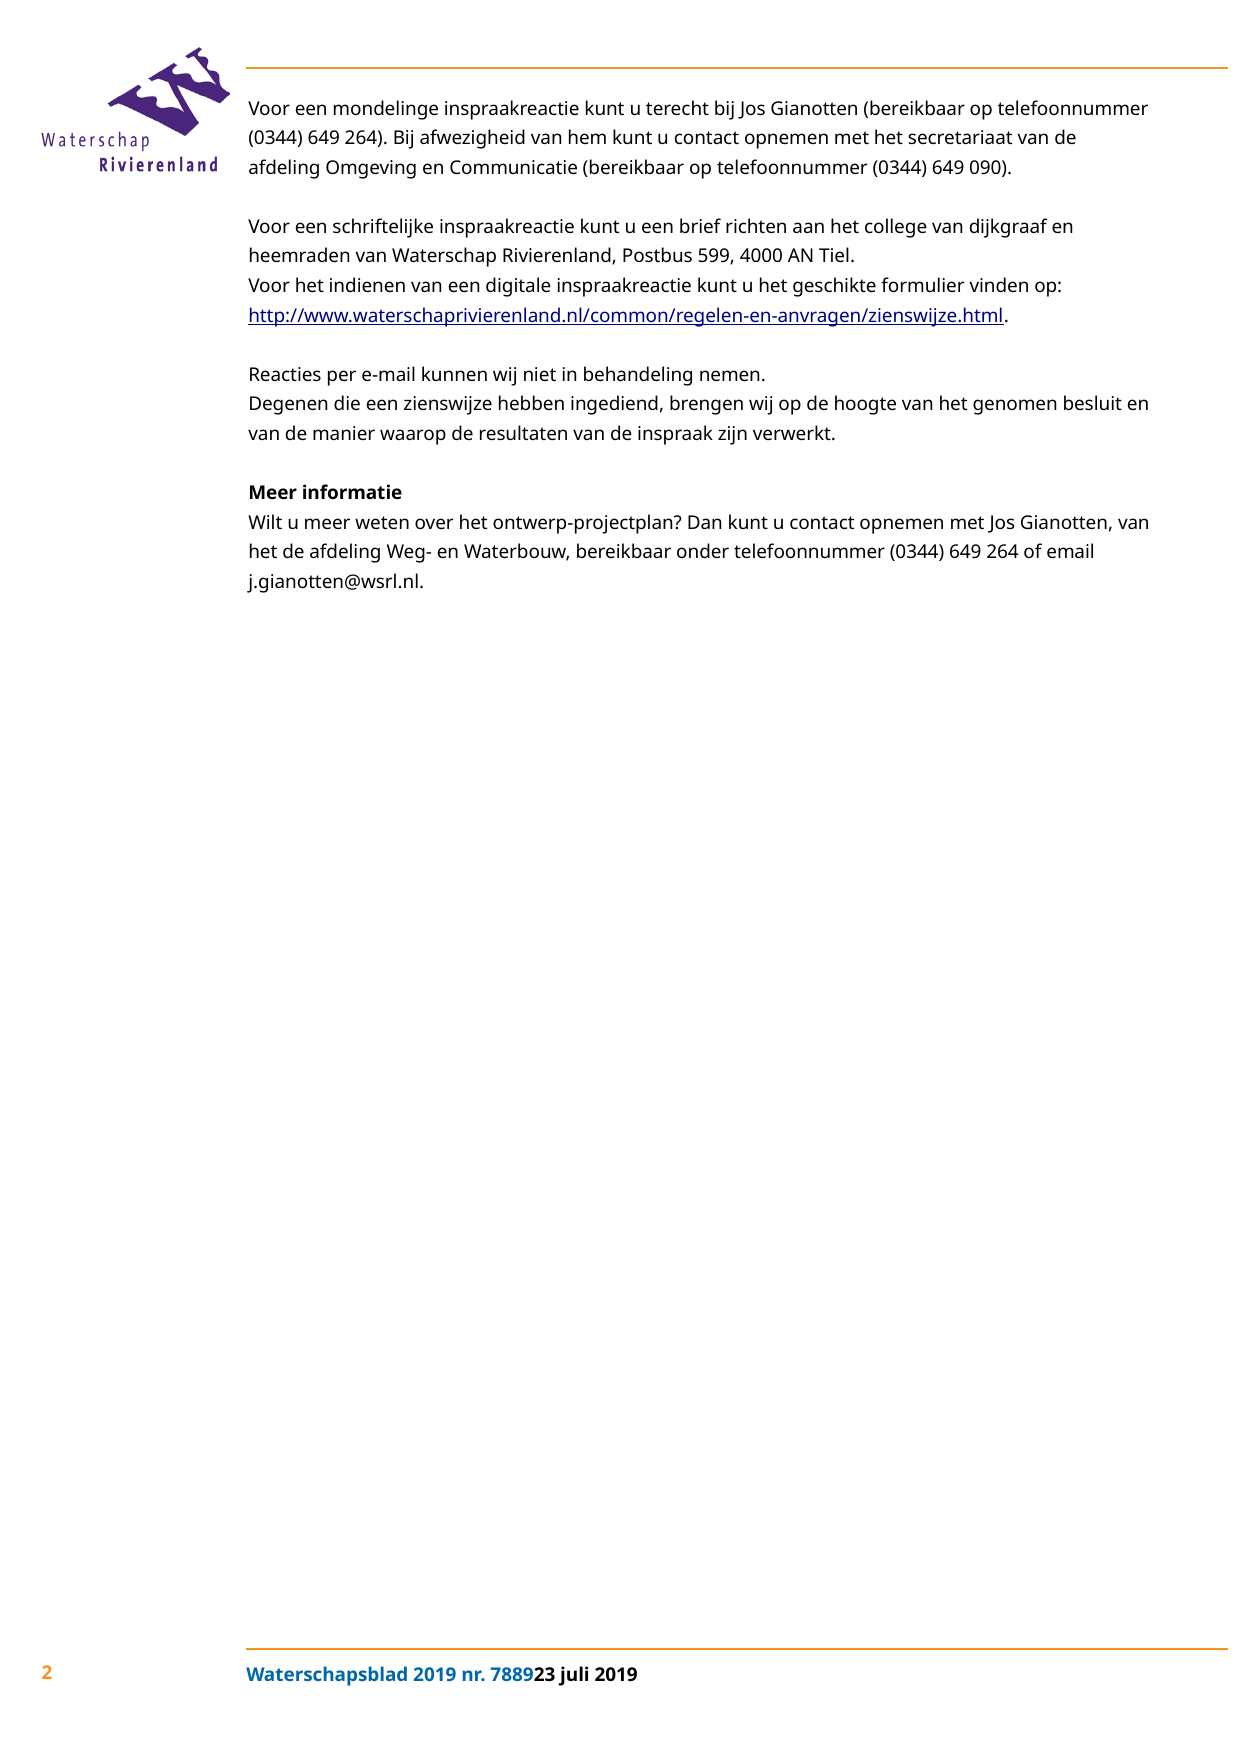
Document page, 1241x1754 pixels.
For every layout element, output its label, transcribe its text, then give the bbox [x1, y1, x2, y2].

picture [41, 47, 231, 172]
text http://www.waterschaprivierenland.nl/common/regelen-en-anvragen/zienswijze.html. [248, 302, 1152, 328]
text Reacties per e-mail kunnen wij niet in behandeling nemen. [248, 361, 1152, 387]
text Voor het indienen van een digitale inspraakreactie kunt u het geschikte formulier vinden op: [248, 272, 1152, 298]
text Voor een schriftelijke inspraakreactie kunt u een brief richten aan het college van dijkgraaf en heemraden van Waterschap Rivierenland, Postbus 599, 4000 AN Tiel. [248, 213, 1152, 268]
text Voor een mondelinge inspraakreactie kunt u terecht bij Jos Gianotten (bereikbaar op telefoonnummer (0344) 649 264). Bij afwezigheid van hem kunt u contact opnemen met het secretariaat van de afdeling Omgeving en Communicatie (bereikbaar op telefoonnummer (0344) 649 090). [248, 95, 1152, 180]
text Wilt u meer weten over het ontwerp-projectplan? Dan kunt u contact opnemen met Jos Gianotten, van het de afdeling Weg- en Waterbouw, bereikbaar onder telefoonnummer (0344) 649 264 of email j.gianotten@wsrl.nl. [248, 509, 1152, 594]
text Degenen die een zienswijze hebben ingediend, brengen wij op de hoogte van het genomen besluit en van de manier waarop de resultaten van de inspraak zijn verwerkt. [248, 391, 1152, 446]
text Meer informatie [248, 479, 1152, 505]
